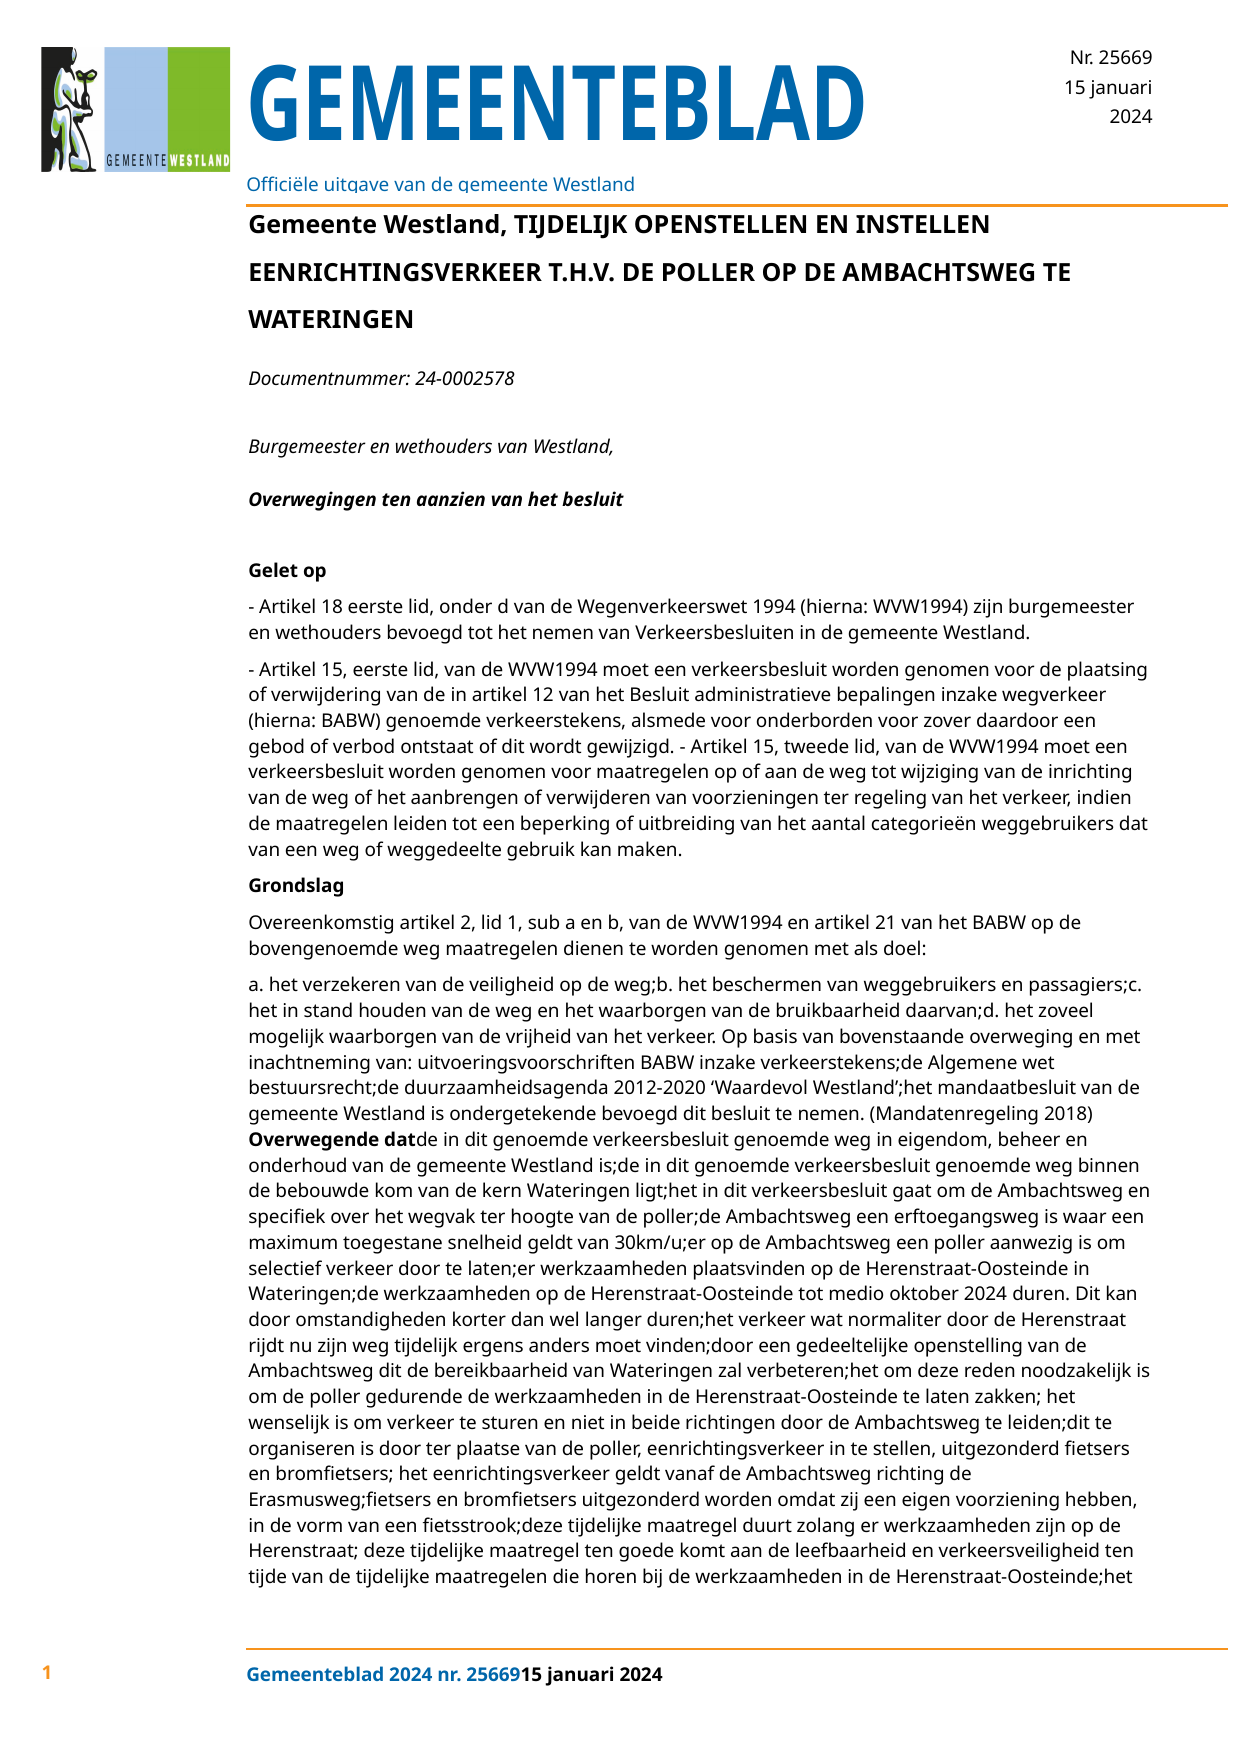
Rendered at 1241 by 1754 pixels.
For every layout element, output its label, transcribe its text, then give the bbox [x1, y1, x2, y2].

text Burgemeester en wethouders van Westland, [248, 433, 1152, 459]
text a. het verzekeren van de veiligheid op de weg;b. het beschermen van weggebruikers en passagiers;c. het in stand houden van de weg en het waarborgen van de bruikbaarheid daarvan;d. het zoveel mogelijk waarborgen van de vrijheid van het verkeer. Op basis van bovenstaande overweging en met inachtneming van: uitvoeringsvoorschriften BABW inzake verkeerstekens;de Algemene wet bestuursrecht;de duurzaamheidsagenda 2012-2020 ‘Waardevol Westland’;het mandaatbesluit van de gemeente Westland is ondergetekende bevoegd dit besluit te nemen. (Mandatenregeling 2018) Overwegende datde in dit genoemde verkeersbesluit genoemde weg in eigendom, beheer en onderhoud van de gemeente Westland is;de in dit genoemde verkeersbesluit genoemde weg binnen de bebouwde kom van de kern Wateringen ligt;het in dit verkeersbesluit gaat om de Ambachtsweg en specifiek over het wegvak ter hoogte van de poller;de Ambachtsweg een erftoegangsweg is waar een maximum toegestane snelheid geldt van 30km/u;er op de Ambachtsweg een poller aanwezig is om selectief verkeer door te laten;er werkzaamheden plaatsvinden op de Herenstraat-Oosteinde in Wateringen;de werkzaamheden op de Herenstraat-Oosteinde tot medio oktober 2024 duren. Dit kan door omstandigheden korter dan wel langer duren;het verkeer wat normaliter door de Herenstraat rijdt nu zijn weg tijdelijk ergens anders moet vinden;door een gedeeltelijke openstelling van de Ambachtsweg dit de bereikbaarheid van Wateringen zal verbeteren;het om deze reden noodzakelijk is om de poller gedurende de werkzaamheden in de Herenstraat-Oosteinde te laten zakken; het wenselijk is om verkeer te sturen en niet in beide richtingen door de Ambachtsweg te leiden;dit te organiseren is door ter plaatse van de poller, eenrichtingsverkeer in te stellen, uitgezonderd fietsers en bromfietsers; het eenrichtingsverkeer geldt vanaf de Ambachtsweg richting de Erasmusweg;fietsers en bromfietsers uitgezonderd worden omdat zij een eigen voorziening hebben, in de vorm van een fietsstrook;deze tijdelijke maatregel duurt zolang er werkzaamheden zijn op de Herenstraat; deze tijdelijke maatregel ten goede komt aan de leefbaarheid en verkeersveiligheid ten tijde van de tijdelijke maatregelen die horen bij de werkzaamheden in de Herenstraat-Oosteinde;het [248, 972, 1152, 1589]
text Documentnummer: 24-0002578 [248, 366, 1152, 391]
text - Artikel 15, eerste lid, van de WVW1994 moet een verkeersbesluit worden genomen voor de plaatsing of verwijdering van de in artikel 12 van het Besluit administratieve bepalingen inzake wegverkeer (hierna: BABW) genoemde verkeerstekens, alsmede voor onderborden voor zover daardoor een gebod of verbod ontstaat of dit wordt gewijzigd. - Artikel 15, tweede lid, van de WVW1994 moet een verkeersbesluit worden genomen voor maatregelen op of aan de weg tot wijziging van de inrichting van de weg of het aanbrengen of verwijderen van voorzieningen ter regeling van het verkeer, indien de maatregelen leiden tot een beperking of uitbreiding van het aantal categorieën weggebruikers dat van een weg of weggedeelte gebruik kan maken. [248, 656, 1152, 862]
text Gelet op [248, 557, 1152, 582]
picture [41, 47, 231, 172]
text Grondslag [248, 873, 1152, 898]
text Overwegingen ten aanzien van het besluit [248, 486, 1152, 512]
text Gemeente Westland, TIJDELIJK OPENSTELLEN EN INSTELLEN EENRICHTINGSVERKEER T.H.V. DE POLLER OP DE AMBACHTSWEG TE WATERINGEN [248, 207, 1152, 336]
text Overeenkomstig artikel 2, lid 1, sub a en b, van de WVW1994 en artikel 21 van het BABW op de bovengenoemde weg maatregelen dienen te worden genomen met als doel: [248, 909, 1152, 961]
text - Artikel 18 eerste lid, onder d van de Wegenverkeerswet 1994 (hierna: WVW1994) zijn burgemeester en wethouders bevoegd tot het nemen van Verkeersbesluiten in de gemeente Westland. [248, 593, 1152, 645]
